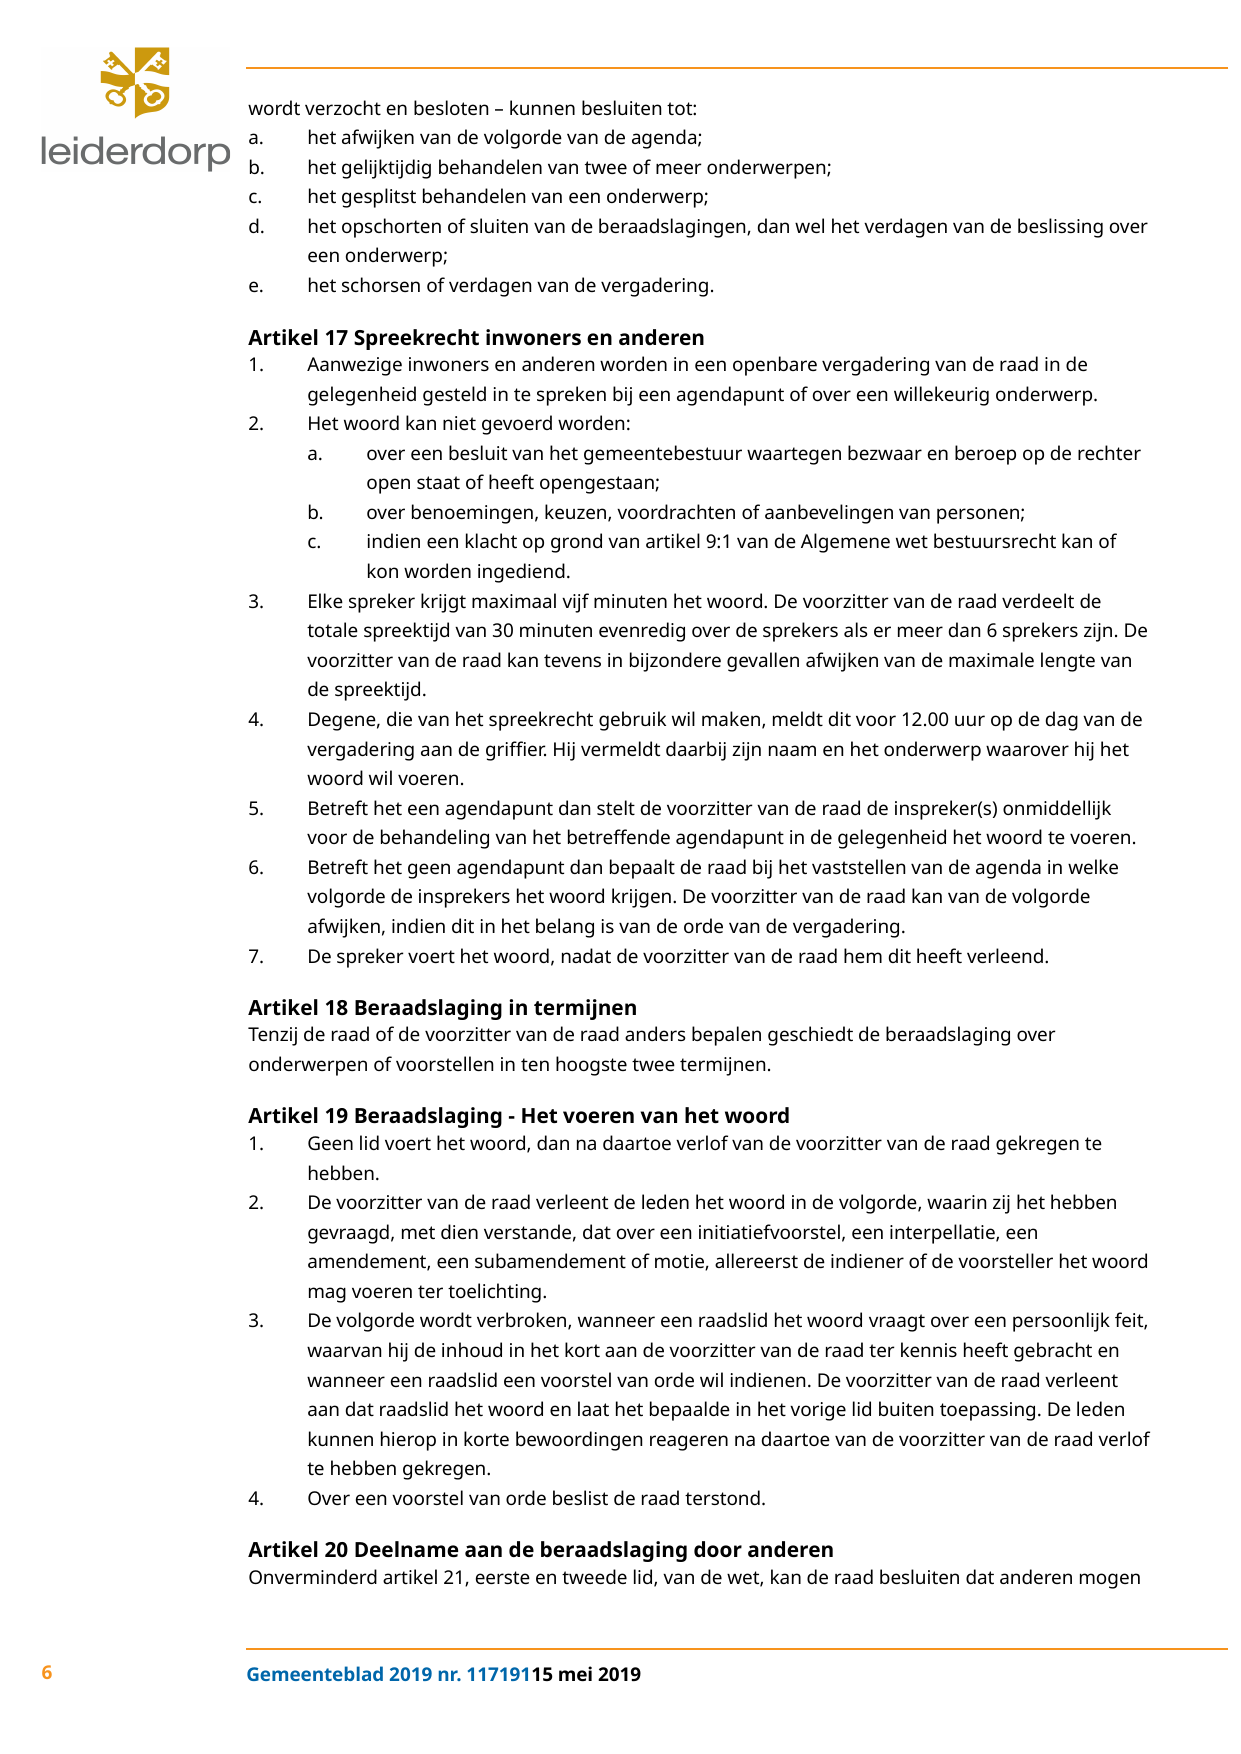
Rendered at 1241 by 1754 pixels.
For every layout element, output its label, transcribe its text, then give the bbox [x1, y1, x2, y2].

list Het woord kan niet gevoerd worden: [248, 410, 1152, 436]
list over benoemingen, keuzen, voordrachten of aanbevelingen van personen; [307, 499, 1152, 525]
list het opschorten of sluiten van de beraadslagingen, dan wel het verdagen van de beslissing over een onderwerp; [248, 213, 1152, 268]
list Over een voorstel van orde beslist de raad terstond. [248, 1485, 1152, 1511]
list De spreker voert het woord, nadat de voorzitter van de raad hem dit heeft verleend. [248, 943, 1152, 968]
text Artikel 17 Spreekrecht inwoners en anderen [248, 323, 1152, 351]
text Artikel 19 Beraadslaging - Het voeren van het woord [248, 1102, 1152, 1130]
list Elke spreker krijgt maximaal vijf minuten het woord. De voorzitter van de raad verdeelt de totale spreektijd van 30 minuten evenredig over de sprekers als er meer dan 6 sprekers zijn. De voorzitter van de raad kan tevens in bijzondere gevallen afwijken van de maximale lengte van de spreektijd. [248, 588, 1152, 702]
list het gelijktijdig behandelen van twee of meer onderwerpen; [248, 154, 1152, 180]
list indien een klacht op grond van artikel 9:1 van de Algemene wet bestuursrecht kan of kon worden ingediend. [307, 529, 1152, 584]
picture [41, 47, 231, 172]
text Tenzij de raad of de voorzitter van de raad anders bepalen geschiedt de beraadslaging over onderwerpen of voorstellen in ten hoogste twee termijnen. [248, 1022, 1152, 1077]
text Artikel 20 Deelname aan de beraadslaging door anderen [248, 1536, 1152, 1564]
list Betreft het geen agendapunt dan bepaalt de raad bij het vaststellen van de agenda in welke volgorde de insprekers het woord krijgen. De voorzitter van de raad kan van de volgorde afwijken, indien dit in het belang is van de orde van de vergadering. [248, 854, 1152, 939]
list het gesplitst behandelen van een onderwerp; [248, 183, 1152, 209]
list Geen lid voert het woord, dan na daartoe verlof van de voorzitter van de raad gekregen te hebben. [248, 1130, 1152, 1185]
list De volgorde wordt verbroken, wanneer een raadslid het woord vraagt over een persoonlijk feit, waarvan hij de inhoud in het kort aan de voorzitter van de raad ter kennis heeft gebracht en wanneer een raadslid een voorstel van orde wil indienen. De voorzitter van de raad verleent aan dat raadslid het woord en laat het bepaalde in het vorige lid buiten toepassing. De leden kunnen hierop in korte bewoordingen reageren na daartoe van de voorzitter van de raad verlof te hebben gekregen. [248, 1308, 1152, 1481]
text Onverminderd artikel 21, eerste en tweede lid, van de wet, kan de raad besluiten dat anderen mogen [248, 1564, 1152, 1590]
text wordt verzocht en besloten – kunnen besluiten tot: [248, 95, 1152, 121]
list het afwijken van de volgorde van de agenda; [248, 124, 1152, 150]
list Aanwezige inwoners en anderen worden in een openbare vergadering van de raad in de gelegenheid gesteld in te spreken bij een agendapunt of over een willekeurig onderwerp. [248, 351, 1152, 406]
list Degene, die van het spreekrecht gebruik wil maken, meldt dit voor 12.00 uur op de dag van de vergadering aan de griffier. Hij vermeldt daarbij zijn naam en het onderwerp waarover hij het woord wil voeren. [248, 706, 1152, 791]
list over een besluit van het gemeentebestuur waartegen bezwaar en beroep op de rechter open staat of heeft opengestaan; [307, 440, 1152, 495]
text Artikel 18 Beraadslaging in termijnen [248, 993, 1152, 1022]
list Betreft het een agendapunt dan stelt de voorzitter van de raad de inspreker(s) onmiddellijk voor de behandeling van het betreffende agendapunt in de gelegenheid het woord te voeren. [248, 795, 1152, 850]
list het schorsen of verdagen van de vergadering. [248, 272, 1152, 298]
list De voorzitter van de raad verleent de leden het woord in de volgorde, waarin zij het hebben gevraagd, met dien verstande, dat over een initiatiefvoorstel, een interpellatie, een amendement, een subamendement of motie, allereerst de indiener of de voorsteller het woord mag voeren ter toelichting. [248, 1189, 1152, 1304]
